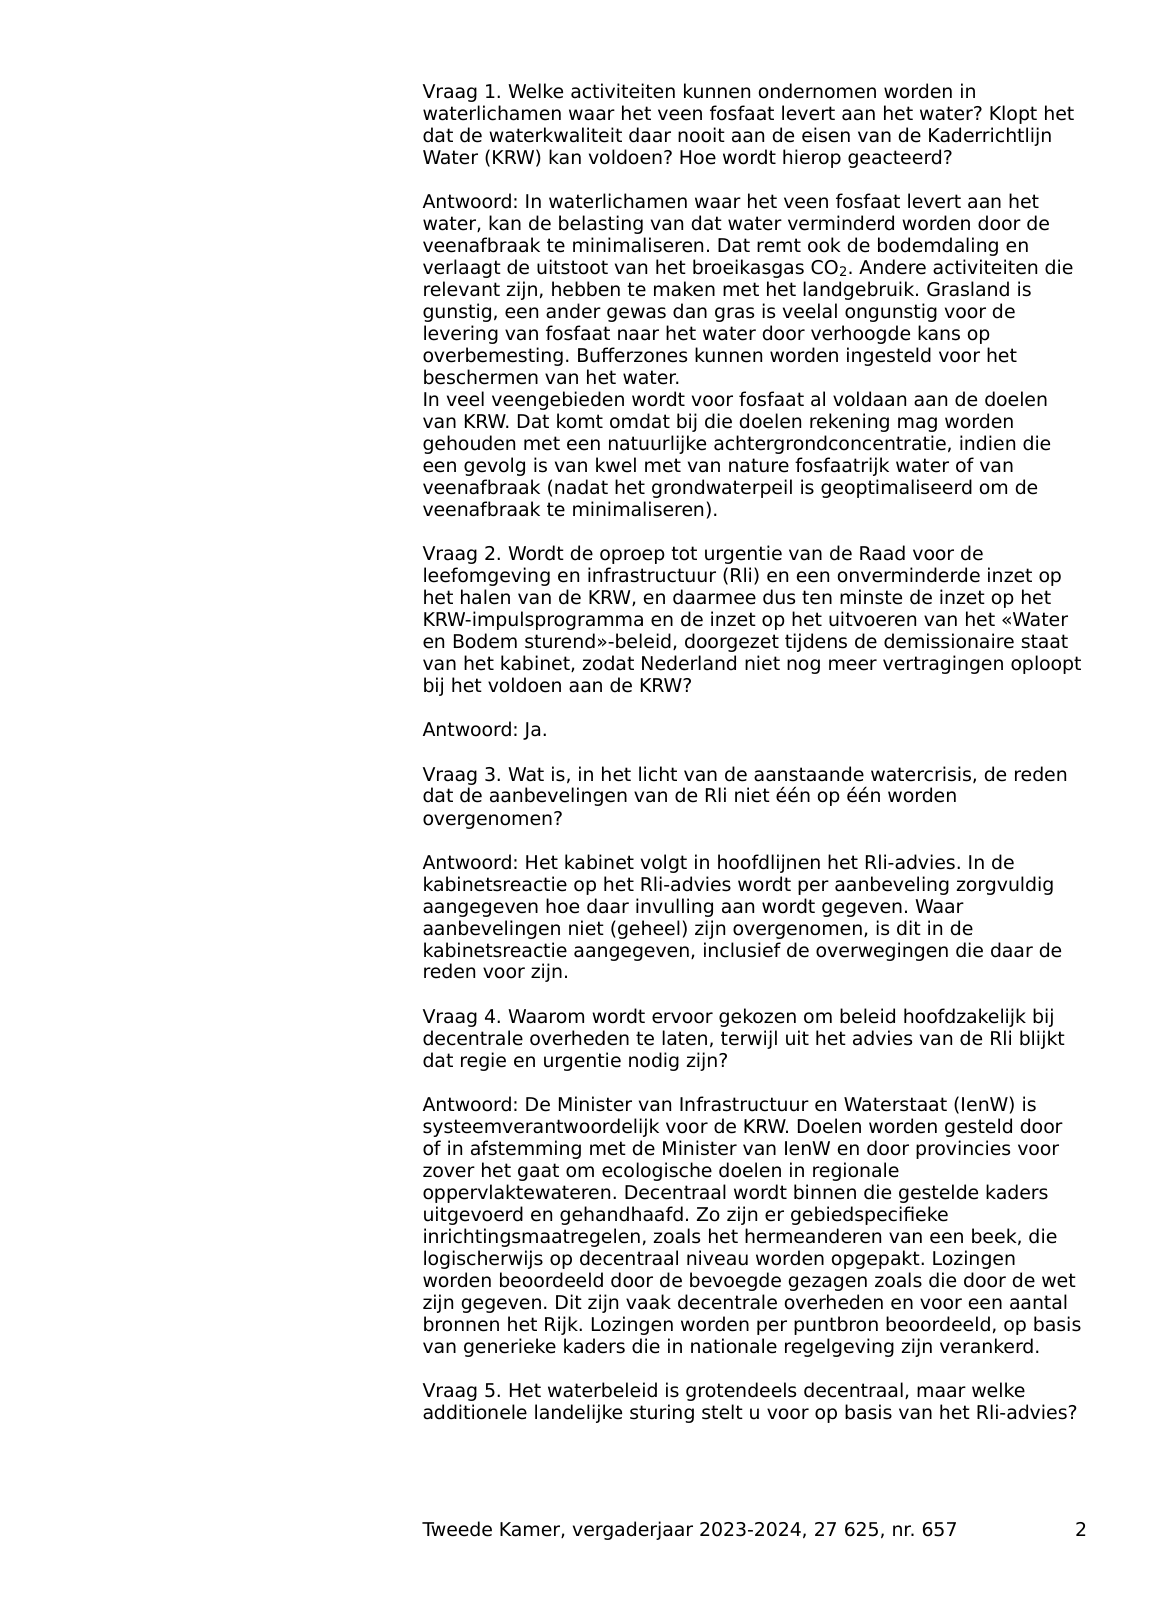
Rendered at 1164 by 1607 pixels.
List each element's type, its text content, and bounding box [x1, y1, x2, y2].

text Antwoord: De Minister van Infrastructuur en Waterstaat (IenW) is systeemverantwoordelijk voor de KRW. Doelen worden gesteld door of in afstemming met de Minister van IenW en door provincies voor zover het gaat om ecologische doelen in regionale oppervlaktewateren. Decentraal wordt binnen die gestelde kaders uitgevoerd en gehandhaafd. Zo zijn er gebiedspecifieke inrichtingsmaatregelen, zoals het hermeanderen van een beek, die logischerwijs op decentraal niveau worden opgepakt. Lozingen worden beoordeeld door de bevoegde gezagen zoals die door de wet zijn gegeven. Dit zijn vaak decentrale overheden en voor een aantal bronnen het Rijk. Lozingen worden per puntbron beoordeeld, op basis van generieke kaders die in nationale regelgeving zijn verankerd. [422, 1094, 1087, 1357]
text Vraag 4. Waarom wordt ervoor gekozen om beleid hoofdzakelijk bij decentrale overheden te laten, terwijl uit het advies van de Rli blijkt dat regie en urgentie nodig zijn? [422, 1006, 1087, 1072]
text Vraag 3. Wat is, in het licht van de aanstaande watercrisis, de reden dat de aanbevelingen van de Rli niet één op één worden overgenomen? [422, 763, 1087, 829]
text Vraag 5. Het waterbeleid is grotendeels decentraal, maar welke additionele landelijke sturing stelt u voor op basis van het Rli-advies? [422, 1380, 1087, 1424]
text Antwoord: Ja. [422, 719, 1087, 741]
text Vraag 1. Welke activiteiten kunnen ondernomen worden in waterlichamen waar het veen fosfaat levert aan het water? Klopt het dat de waterkwaliteit daar nooit aan de eisen van de Kaderrichtlijn Water (KRW) kan voldoen? Hoe wordt hierop geacteerd? [422, 81, 1087, 169]
text In veel veengebieden wordt voor fosfaat al voldaan aan de doelen van KRW. Dat komt omdat bij die doelen rekening mag worden gehouden met een natuurlijke achtergrondconcentratie, indien die een gevolg is van kwel met van nature fosfaatrijk water of van veenafbraak (nadat het grondwaterpeil is geoptimaliseerd om de veenafbraak te minimaliseren). [422, 389, 1087, 521]
text Antwoord: Het kabinet volgt in hoofdlijnen het Rli-advies. In de kabinetsreactie op het Rli-advies wordt per aanbeveling zorgvuldig aangegeven hoe daar invulling aan wordt gegeven. Waar aanbevelingen niet (geheel) zijn overgenomen, is dit in de kabinetsreactie aangegeven, inclusief de overwegingen die daar de reden voor zijn. [422, 852, 1087, 983]
text Antwoord: In waterlichamen waar het veen fosfaat levert aan het water, kan de belasting van dat water verminderd worden door de veenafbraak te minimaliseren. Dat remt ook de bodemdaling en verlaagt de uitstoot van het broeikasgas CO2. Andere activiteiten die relevant zijn, hebben te maken met het landgebruik. Grasland is gunstig, een ander gewas dan gras is veelal ongunstig voor de levering van fosfaat naar het water door verhoogde kans op overbemesting. Bufferzones kunnen worden ingesteld voor het beschermen van het water. [422, 191, 1087, 389]
text Vraag 2. Wordt de oproep tot urgentie van de Raad voor de leefomgeving en infrastructuur (Rli) en een onverminderde inzet op het halen van de KRW, en daarmee dus ten minste de inzet op het KRW-impulsprogramma en de inzet op het uitvoeren van het «Water en Bodem sturend»-beleid, doorgezet tijdens de demissionaire staat van het kabinet, zodat Nederland niet nog meer vertragingen oploopt bij het voldoen aan de KRW? [422, 543, 1087, 697]
